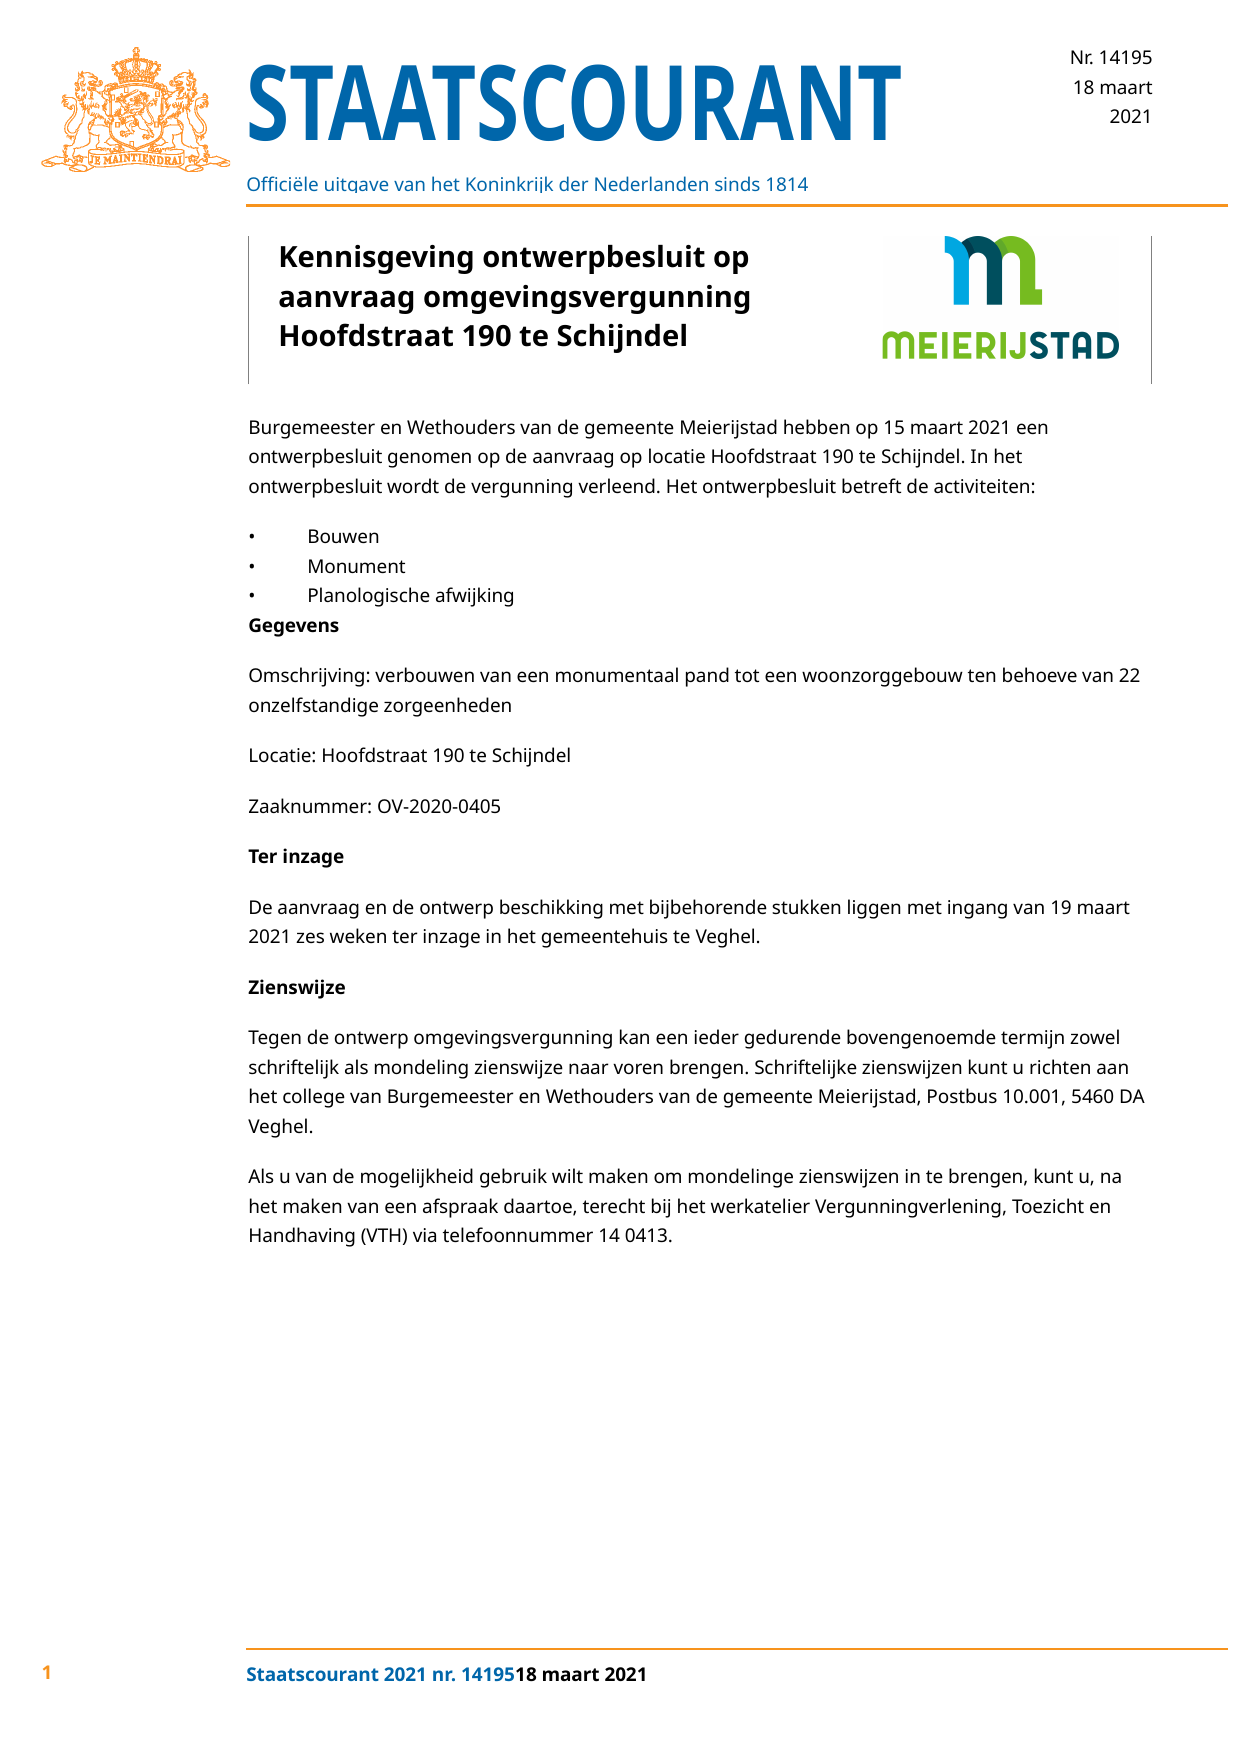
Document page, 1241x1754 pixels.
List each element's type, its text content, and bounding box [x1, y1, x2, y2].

picture [41, 47, 231, 172]
list Bouwen [248, 523, 1152, 549]
table_header [850, 359, 1151, 384]
text Tegen de ontwerp omgevingsvergunning kan een ieder gedurende bovengenoemde termijn zowel schriftelijk als mondeling zienswijze naar voren brengen. Schriftelijke zienswijzen kunt u richten aan het college van Burgemeester en Wethouders van de gemeente Meierijstad, Postbus 10.001, 5460 DA Veghel. [248, 1024, 1152, 1139]
text Ter inzage [248, 843, 1152, 869]
text De aanvraag en de ontwerp beschikking met bijbehorende stukken liggen met ingang van 19 maart 2021 zes weken ter inzage in het gemeentehuis te Veghel. [248, 894, 1152, 949]
table_header Kennisgeving ontwerpbesluit op aanvraag omgevingsvergunning Hoofdstraat 190 te Schijndel [249, 236, 850, 384]
list Planologische afwijking [248, 583, 1152, 608]
text Zienswijze [248, 974, 1152, 1000]
text Gegevens [248, 612, 1152, 638]
text Locatie: Hoofdstraat 190 te Schijndel [248, 743, 1152, 768]
text Als u van de mogelijkheid gebruik wilt maken om mondelinge zienswijzen in te brengen, kunt u, na het maken van een afspraak daartoe, terecht bij het werkatelier Vergunningverlening, Toezicht en Handhaving (VTH) via telefoonnummer 14 0413. [248, 1163, 1152, 1248]
table_header [850, 236, 882, 358]
text Omschrijving: verbouwen van een monumentaal pand tot een woonzorggebouw ten behoeve van 22 onzelfstandige zorgeenheden [248, 663, 1152, 718]
table_header [1119, 236, 1151, 358]
list Monument [248, 553, 1152, 579]
text Burgemeester en Wethouders van de gemeente Meierijstad hebben op 15 maart 2021 een ontwerpbesluit genomen op de aanvraag op locatie Hoofdstraat 190 te Schijndel. In het ontwerpbesluit wordt de vergunning verleend. Het ontwerpbesluit betreft de activiteiten: [248, 414, 1152, 499]
picture [882, 236, 1119, 359]
text Zaaknummer: OV-2020-0405 [248, 793, 1152, 819]
